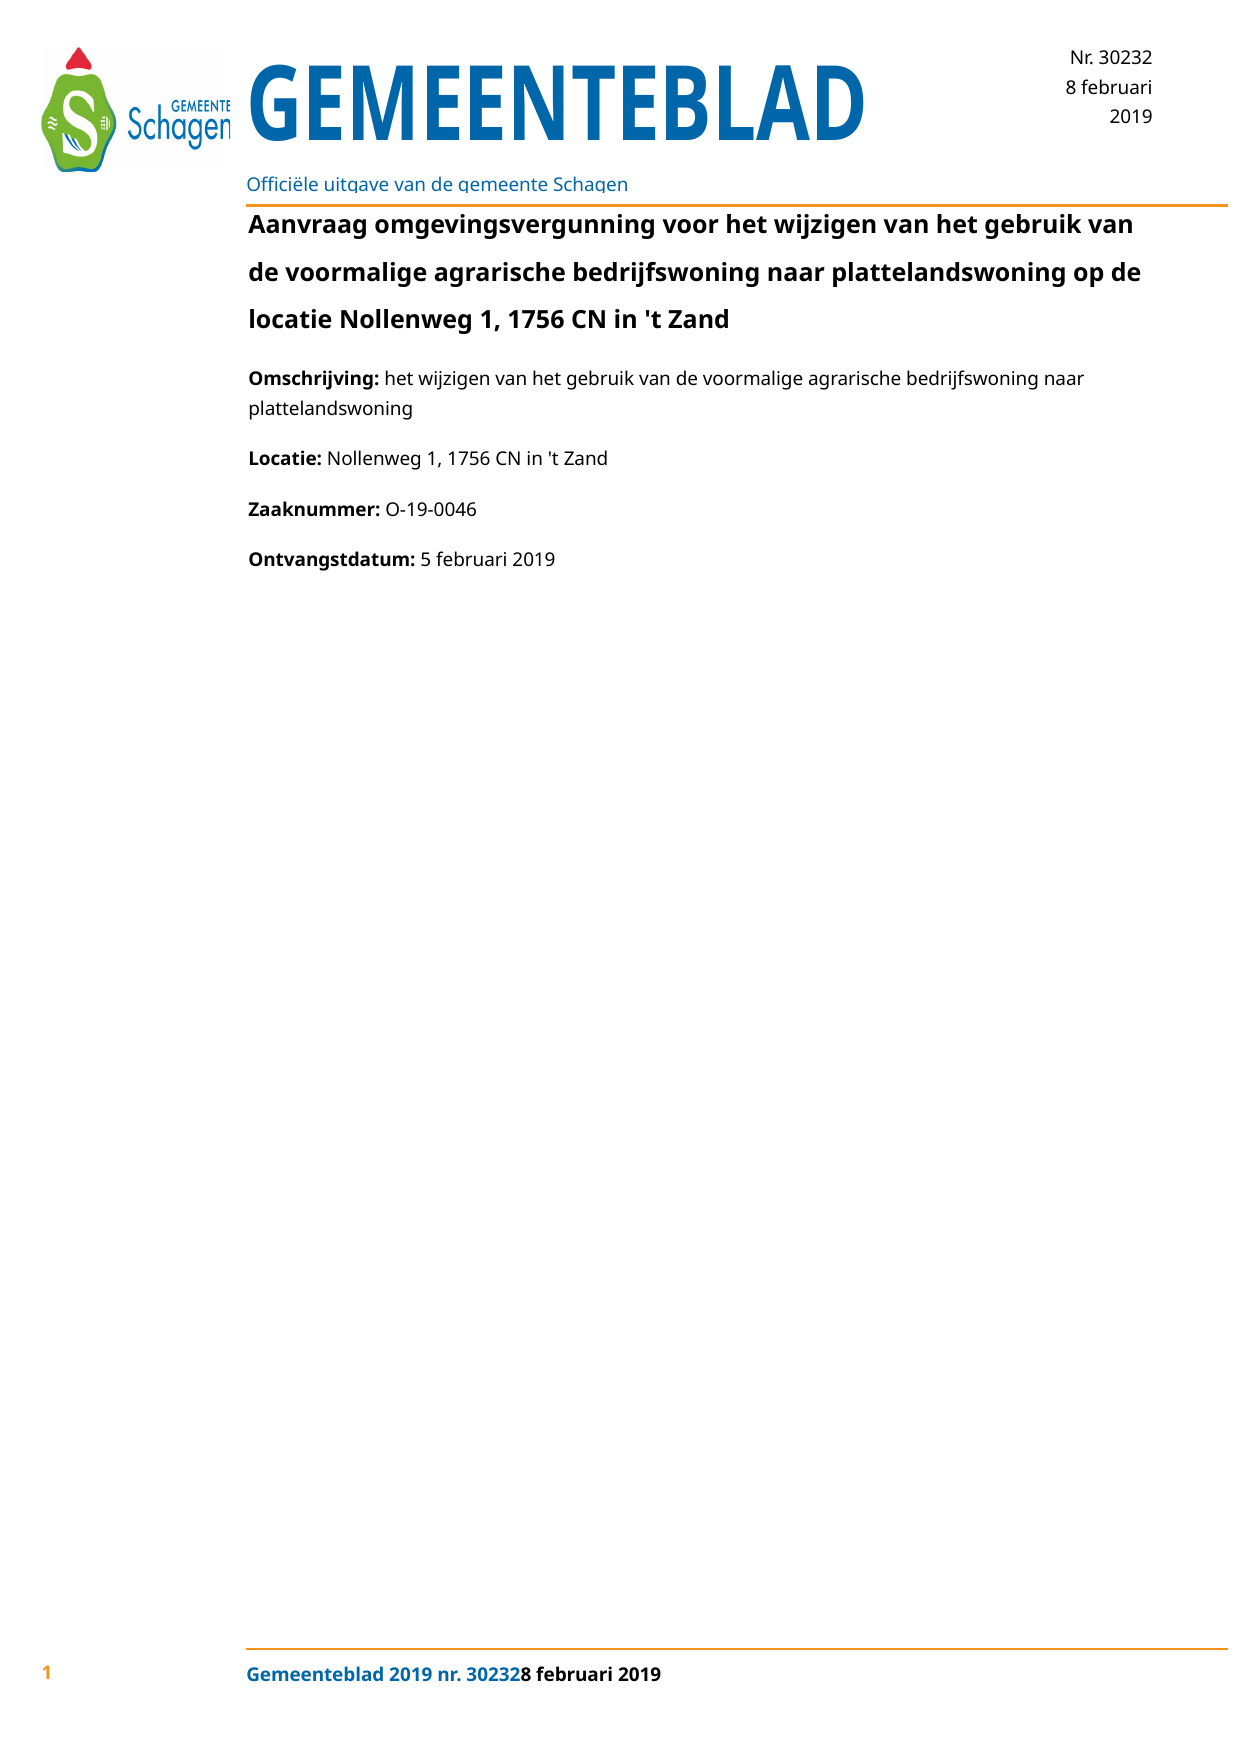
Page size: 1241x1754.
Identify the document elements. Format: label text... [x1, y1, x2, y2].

text Aanvraag omgevingsvergunning voor het wijzigen van het gebruik van de voormalige agrarische bedrijfswoning naar plattelandswoning op de locatie Nollenweg 1, 1756 CN in 't Zand [248, 207, 1152, 336]
text Locatie: Nollenweg 1, 1756 CN in 't Zand [248, 446, 1152, 471]
picture [41, 47, 231, 172]
text Ontvangstdatum: 5 februari 2019 [248, 546, 1152, 572]
text Zaaknummer: O-19-0046 [248, 496, 1152, 522]
text Omschrijving: het wijzigen van het gebruik van de voormalige agrarische bedrijfswoning naar plattelandswoning [248, 366, 1152, 421]
